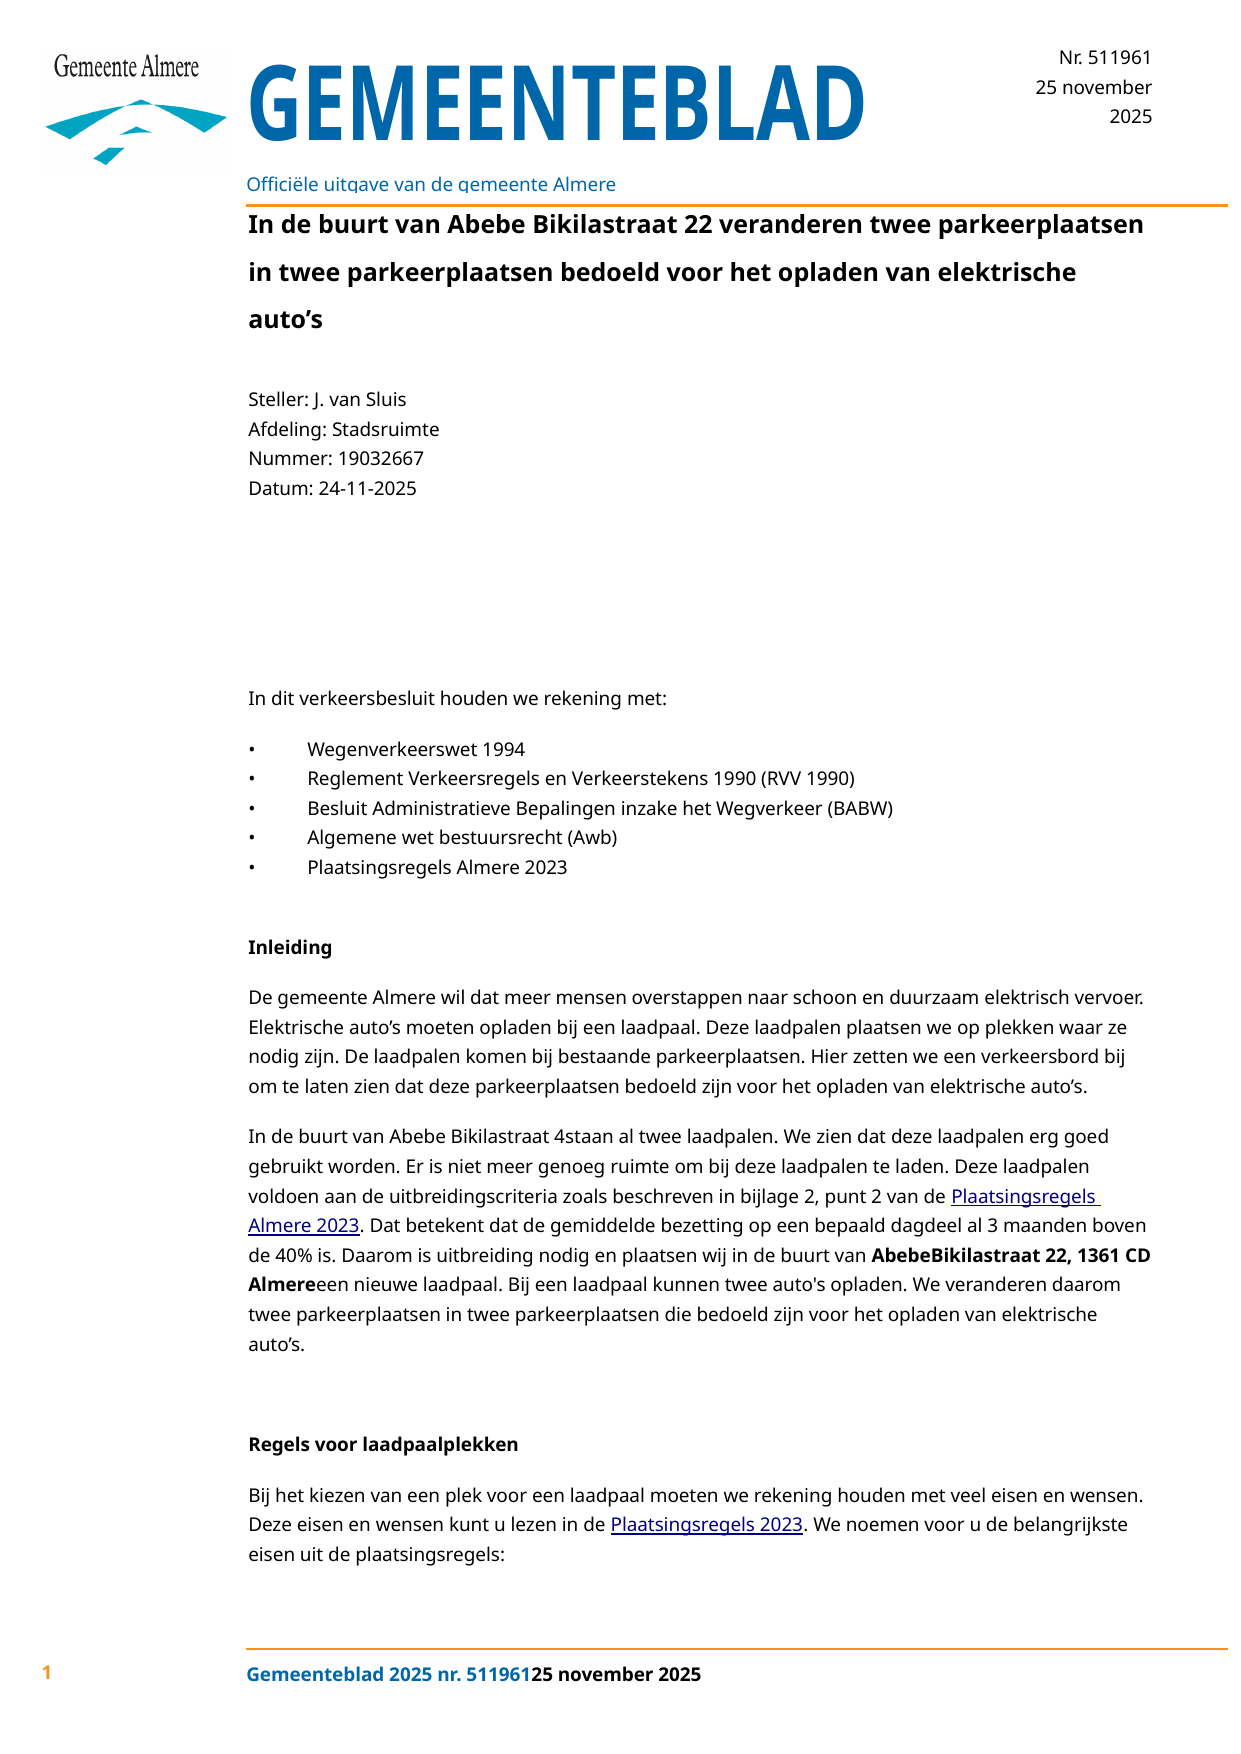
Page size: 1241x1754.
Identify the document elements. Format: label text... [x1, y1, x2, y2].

text In dit verkeersbesluit houden we rekening met: [248, 685, 1152, 711]
text In de buurt van Abebe Bikilastraat 4staan al twee laadpalen. We zien dat deze laadpalen erg goed gebruikt worden. Er is niet meer genoeg ruimte om bij deze laadpalen te laden. Deze laadpalen voldoen aan de uitbreidingscriteria zoals beschreven in bijlage 2, punt 2 van de Plaatsingsregels Almere 2023. Dat betekent dat de gemiddelde bezetting op een bepaald dagdeel al 3 maanden boven de 40% is. Daarom is uitbreiding nodig en plaatsen wij in de buurt van AbebeBikilastraat 22, 1361 CD Almereeen nieuwe laadpaal. Bij een laadpaal kunnen twee auto's opladen. We veranderen daarom twee parkeerplaatsen in twee parkeerplaatsen die bedoeld zijn voor het opladen van elektrische auto’s. [248, 1124, 1152, 1357]
list Reglement Verkeersregels en Verkeerstekens 1990 (RVV 1990) [248, 765, 1152, 791]
text Regels voor laadpaalplekken [248, 1432, 1152, 1457]
picture [41, 47, 231, 172]
text De gemeente Almere wil dat meer mensen overstappen naar schoon en duurzaam elektrisch vervoer. Elektrische auto’s moeten opladen bij een laadpaal. Deze laadpalen plaatsen we op plekken waar ze nodig zijn. De laadpalen komen bij bestaande parkeerplaatsen. Hier zetten we een verkeersbord bij om te laten zien dat deze parkeerplaatsen bedoeld zijn voor het opladen van elektrische auto’s. [248, 984, 1152, 1099]
text Datum: 24-11-2025 [248, 475, 1152, 501]
list Besluit Administratieve Bepalingen inzake het Wegverkeer (BABW) [248, 795, 1152, 821]
text Inleiding [248, 934, 1152, 960]
list Algemene wet bestuursrecht (Awb) [248, 824, 1152, 850]
text Steller: J. van Sluis [248, 386, 1152, 412]
text Nummer: 19032667 [248, 445, 1152, 471]
list Plaatsingsregels Almere 2023 [248, 854, 1152, 880]
text Afdeling: Stadsruimte [248, 416, 1152, 442]
list Wegenverkeerswet 1994 [248, 736, 1152, 762]
text Bij het kiezen van een plek voor een laadpaal moeten we rekening houden met veel eisen en wensen. Deze eisen en wensen kunt u lezen in de Plaatsingsregels 2023. We noemen voor u de belangrijkste eisen uit de plaatsingsregels: [248, 1482, 1152, 1567]
text In de buurt van Abebe Bikilastraat 22 veranderen twee parkeerplaatsen in twee parkeerplaatsen bedoeld voor het opladen van elektrische auto’s [248, 207, 1152, 336]
